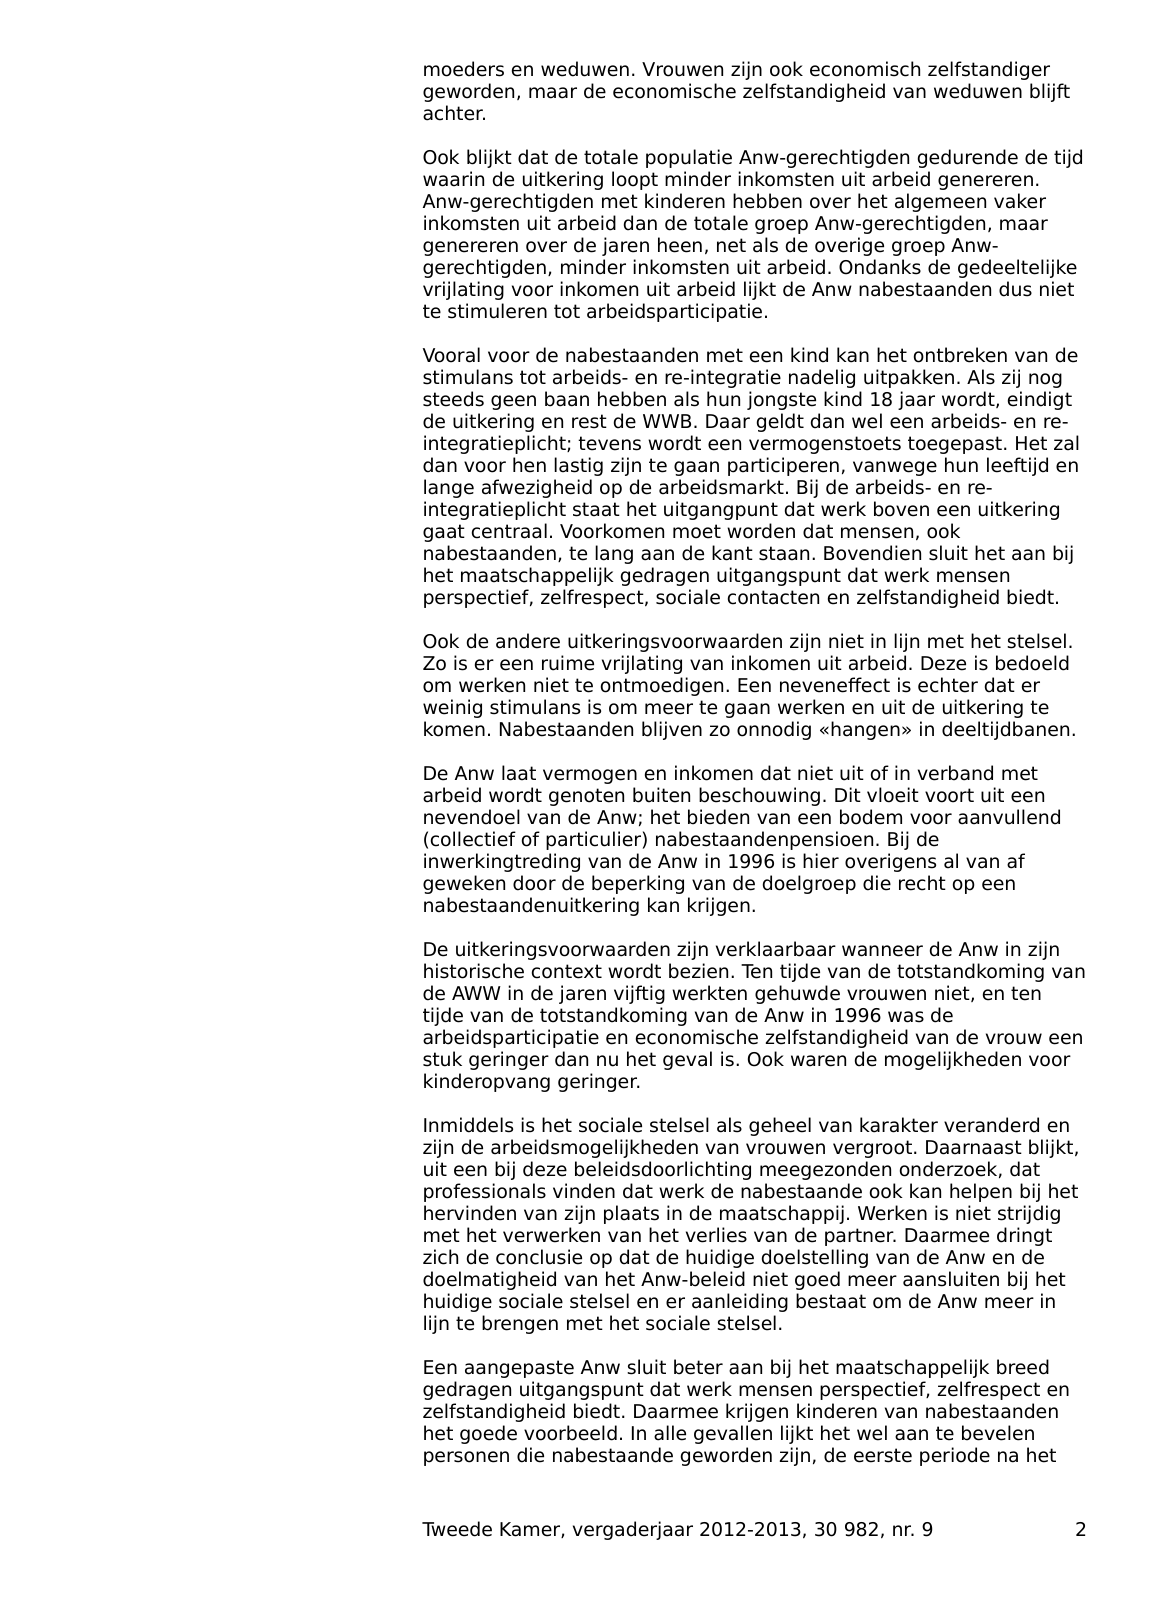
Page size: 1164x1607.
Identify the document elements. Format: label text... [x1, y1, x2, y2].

text moeders en weduwen. Vrouwen zijn ook economisch zelfstandiger geworden, maar de economische zelfstandigheid van weduwen blijft achter. [422, 59, 1087, 125]
text Vooral voor de nabestaanden met een kind kan het ontbreken van de stimulans tot arbeids- en re-integratie nadelig uitpakken. Als zij nog steeds geen baan hebben als hun jongste kind 18 jaar wordt, eindigt de uitkering en rest de WWB. Daar geldt dan wel een arbeids- en re-integratieplicht; tevens wordt een vermogenstoets toegepast. Het zal dan voor hen lastig zijn te gaan participeren, vanwege hun leeftijd en lange afwezigheid op de arbeidsmarkt. Bij de arbeids- en re-integratieplicht staat het uitgangpunt dat werk boven een uitkering gaat centraal. Voorkomen moet worden dat mensen, ook nabestaanden, te lang aan de kant staan. Bovendien sluit het aan bij het maatschappelijk gedragen uitgangspunt dat werk mensen perspectief, zelfrespect, sociale contacten en zelfstandigheid biedt. [422, 345, 1087, 609]
text De Anw laat vermogen en inkomen dat niet uit of in verband met arbeid wordt genoten buiten beschouwing. Dit vloeit voort uit een nevendoel van de Anw; het bieden van een bodem voor aanvullend (collectief of particulier) nabestaandenpensioen. Bij de inwerkingtreding van de Anw in 1996 is hier overigens al van af geweken door de beperking van de doelgroep die recht op een nabestaandenuitkering kan krijgen. [422, 763, 1087, 917]
text Ook blijkt dat de totale populatie Anw-gerechtigden gedurende de tijd waarin de uitkering loopt minder inkomsten uit arbeid genereren. Anw-gerechtigden met kinderen hebben over het algemeen vaker inkomsten uit arbeid dan de totale groep Anw-gerechtigden, maar genereren over de jaren heen, net als de overige groep Anw-gerechtigden, minder inkomsten uit arbeid. Ondanks de gedeeltelijke vrijlating voor inkomen uit arbeid lijkt de Anw nabestaanden dus niet te stimuleren tot arbeidsparticipatie. [422, 147, 1087, 323]
text Een aangepaste Anw sluit beter aan bij het maatschappelijk breed gedragen uitgangspunt dat werk mensen perspectief, zelfrespect en zelfstandigheid biedt. Daarmee krijgen kinderen van nabestaanden het goede voorbeeld. In alle gevallen lijkt het wel aan te bevelen personen die nabestaande geworden zijn, de eerste periode na het [422, 1357, 1087, 1467]
text Ook de andere uitkeringsvoorwaarden zijn niet in lijn met het stelsel. Zo is er een ruime vrijlating van inkomen uit arbeid. Deze is bedoeld om werken niet te ontmoedigen. Een neveneffect is echter dat er weinig stimulans is om meer te gaan werken en uit de uitkering te komen. Nabestaanden blijven zo onnodig «hangen» in deeltijdbanen. [422, 631, 1087, 741]
text Inmiddels is het sociale stelsel als geheel van karakter veranderd en zijn de arbeidsmogelijkheden van vrouwen vergroot. Daarnaast blijkt, uit een bij deze beleidsdoorlichting meegezonden onderzoek, dat professionals vinden dat werk de nabestaande ook kan helpen bij het hervinden van zijn plaats in de maatschappij. Werken is niet strijdig met het verwerken van het verlies van de partner. Daarmee dringt zich de conclusie op dat de huidige doelstelling van de Anw en de doelmatigheid van het Anw-beleid niet goed meer aansluiten bij het huidige sociale stelsel en er aanleiding bestaat om de Anw meer in lijn te brengen met het sociale stelsel. [422, 1115, 1087, 1335]
text De uitkeringsvoorwaarden zijn verklaarbaar wanneer de Anw in zijn historische context wordt bezien. Ten tijde van de totstandkoming van de AWW in de jaren vijftig werkten gehuwde vrouwen niet, en ten tijde van de totstandkoming van de Anw in 1996 was de arbeidsparticipatie en economische zelfstandigheid van de vrouw een stuk geringer dan nu het geval is. Ook waren de mogelijkheden voor kinderopvang geringer. [422, 939, 1087, 1093]
